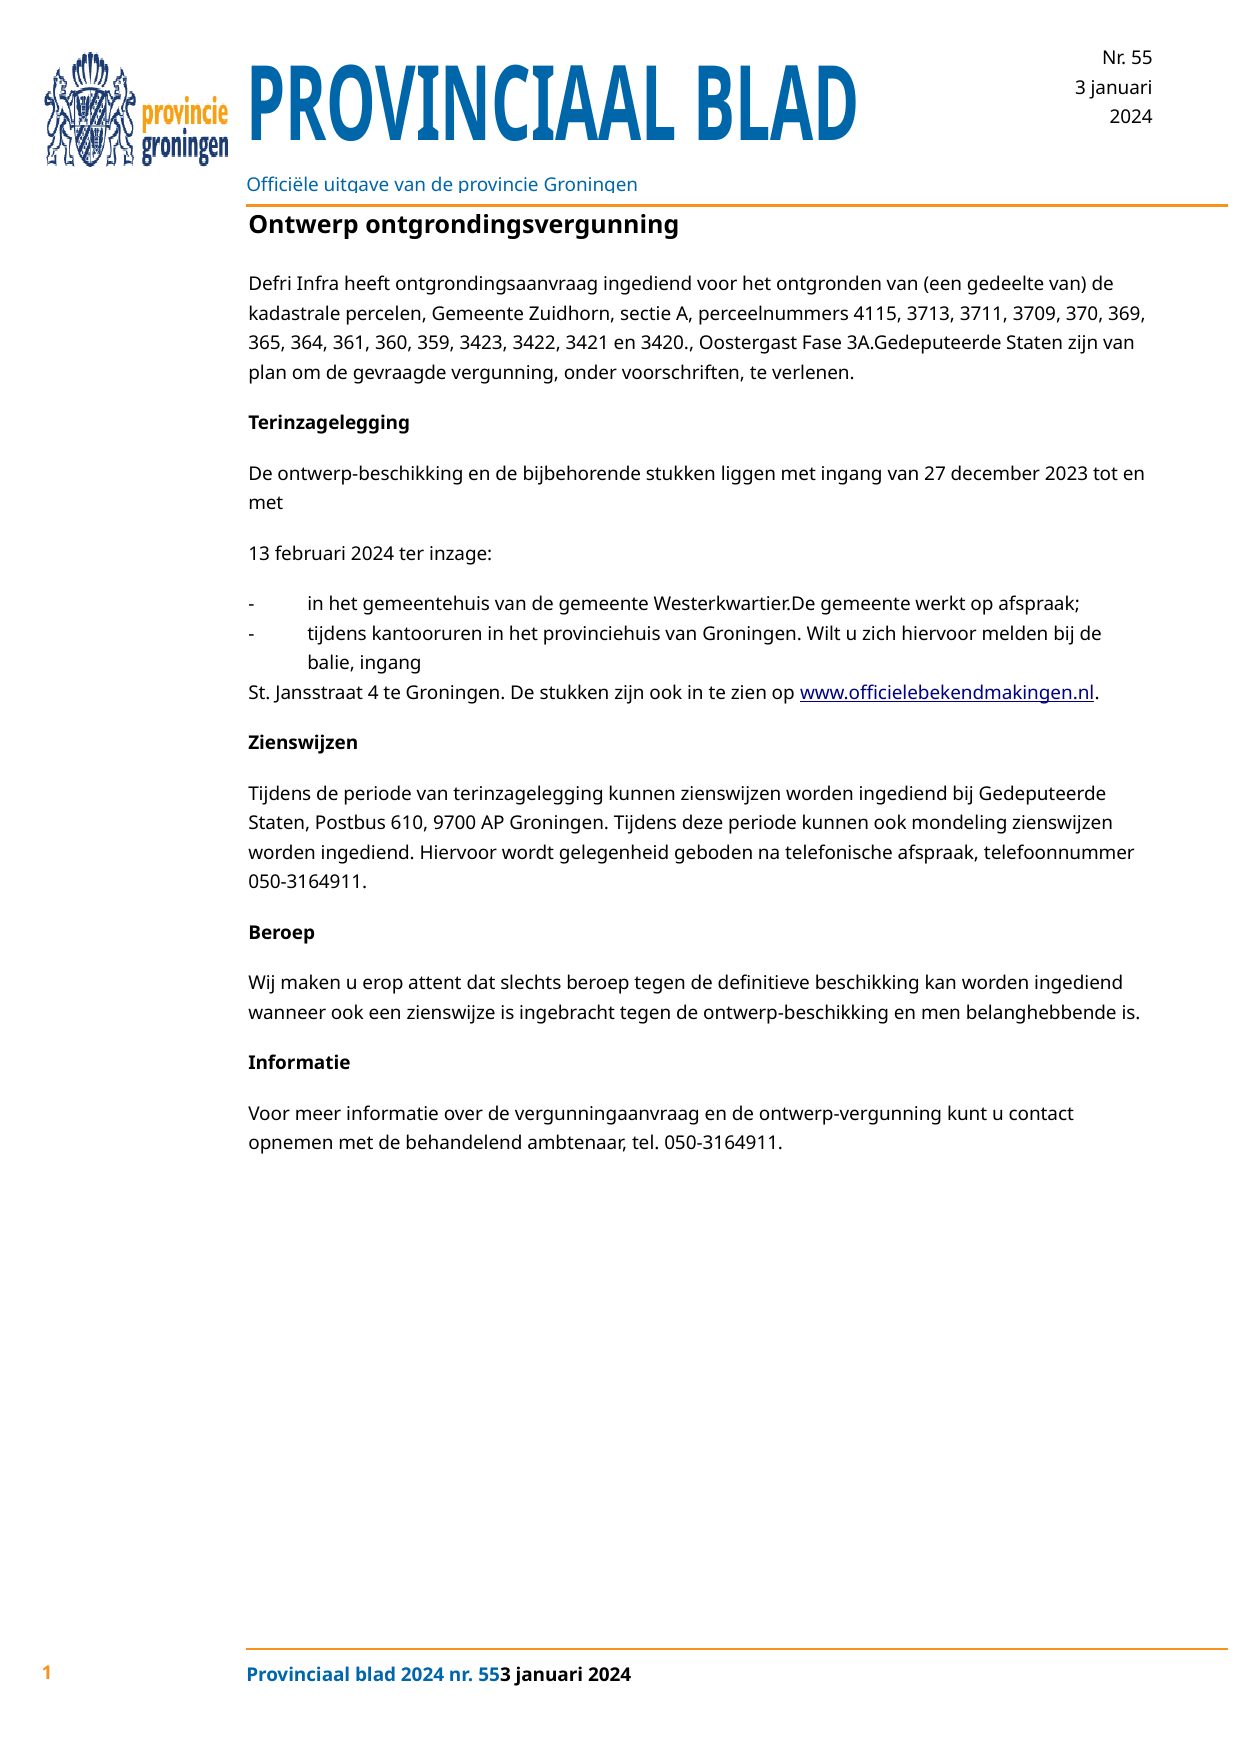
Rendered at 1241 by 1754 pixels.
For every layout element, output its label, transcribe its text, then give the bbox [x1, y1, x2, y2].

text Zienswijzen [248, 729, 1152, 755]
text 13 februari 2024 ter inzage: [248, 540, 1152, 566]
text Informatie [248, 1049, 1152, 1075]
text Terinzagelegging [248, 409, 1152, 435]
list tijdens kantooruren in het provinciehuis van Groningen. Wilt u zich hiervoor melden bij de balie, ingang [248, 620, 1152, 675]
text Voor meer informatie over de vergunningaanvraag en de ontwerp-vergunning kunt u contact opnemen met de behandelend ambtenaar, tel. 050-3164911. [248, 1100, 1152, 1155]
text Ontwerp ontgrondingsvergunning [248, 207, 1152, 241]
text Beroep [248, 919, 1152, 945]
picture [41, 47, 231, 172]
text Defri Infra heeft ontgrondingsaanvraag ingediend voor het ontgronden van (een gedeelte van) de kadastrale percelen, Gemeente Zuidhorn, sectie A, perceelnummers 4115, 3713, 3711, 3709, 370, 369, 365, 364, 361, 360, 359, 3423, 3422, 3421 en 3420., Oostergast Fase 3A.Gedeputeerde Staten zijn van plan om de gevraagde vergunning, onder voorschriften, te verlenen. [248, 270, 1152, 385]
text St. Jansstraat 4 te Groningen. De stukken zijn ook in te zien op www.officielebekendmakingen.nl. [248, 679, 1152, 705]
list in het gemeentehuis van de gemeente Westerkwartier.De gemeente werkt op afspraak; [248, 590, 1152, 616]
text De ontwerp-beschikking en de bijbehorende stukken liggen met ingang van 27 december 2023 tot en met [248, 460, 1152, 515]
text Wij maken u erop attent dat slechts beroep tegen de definitieve beschikking kan worden ingediend wanneer ook een zienswijze is ingebracht tegen de ontwerp-beschikking en men belanghebbende is. [248, 969, 1152, 1025]
text Tijdens de periode van terinzagelegging kunnen zienswijzen worden ingediend bij Gedeputeerde Staten, Postbus 610, 9700 AP Groningen. Tijdens deze periode kunnen ook mondeling zienswijzen worden ingediend. Hiervoor wordt gelegenheid geboden na telefonische afspraak, telefoonnummer 050-3164911. [248, 780, 1152, 894]
